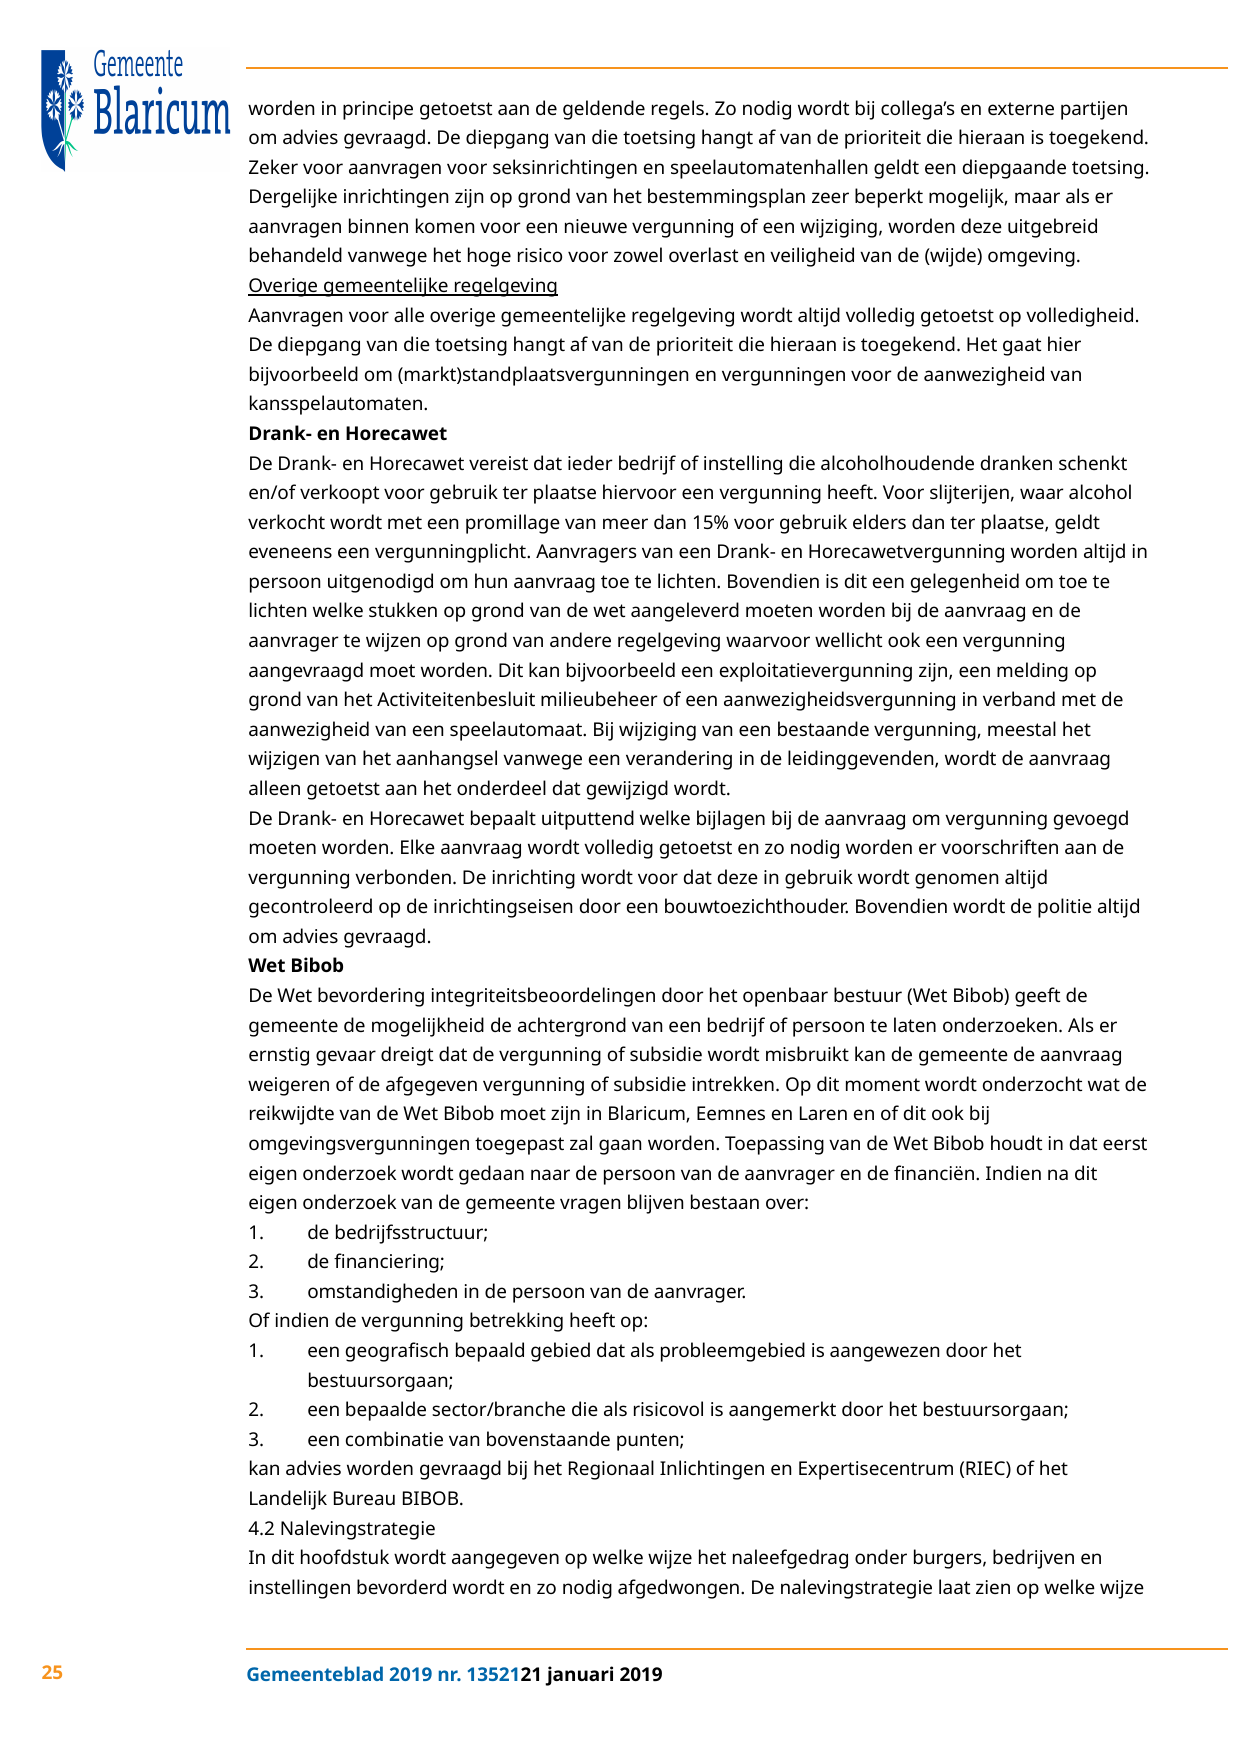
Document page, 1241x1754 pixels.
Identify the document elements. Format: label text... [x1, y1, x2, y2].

list een combinatie van bovenstaande punten; [248, 1426, 1152, 1452]
text De Drank- en Horecawet vereist dat ieder bedrijf of instelling die alcoholhoudende dranken schenkt en/of verkoopt voor gebruik ter plaatse hiervoor een vergunning heeft. Voor slijterijen, waar alcohol verkocht wordt met een promillage van meer dan 15% voor gebruik elders dan ter plaatse, geldt eveneens een vergunningplicht. Aanvragers van een Drank- en Horecawetvergunning worden altijd in persoon uitgenodigd om hun aanvraag toe te lichten. Bovendien is dit een gelegenheid om toe te lichten welke stukken op grond van de wet aangeleverd moeten worden bij de aanvraag en de aanvrager te wijzen op grond van andere regelgeving waarvoor wellicht ook een vergunning aangevraagd moet worden. Dit kan bijvoorbeeld een exploitatievergunning zijn, een melding op grond van het Activiteitenbesluit milieubeheer of een aanwezigheidsvergunning in verband met de aanwezigheid van een speelautomaat. Bij wijziging van een bestaande vergunning, meestal het wijzigen van het aanhangsel vanwege een verandering in de leidinggevenden, wordt de aanvraag alleen getoetst aan het onderdeel dat gewijzigd wordt. [248, 450, 1152, 801]
text Aanvragen voor alle overige gemeentelijke regelgeving wordt altijd volledig getoetst op volledigheid. De diepgang van die toetsing hangt af van de prioriteit die hieraan is toegekend. Het gaat hier bijvoorbeeld om (markt)standplaatsvergunningen en vergunningen voor de aanwezigheid van kansspelautomaten. [248, 302, 1152, 416]
text De Drank- en Horecawet bepaalt uitputtend welke bijlagen bij de aanvraag om vergunning gevoegd moeten worden. Elke aanvraag wordt volledig getoetst en zo nodig worden er voorschriften aan de vergunning verbonden. De inrichting wordt voor dat deze in gebruik wordt genomen altijd gecontroleerd op de inrichtingseisen door een bouwtoezichthouder. Bovendien wordt de politie altijd om advies gevraagd. [248, 805, 1152, 949]
list een bepaalde sector/branche die als risicovol is aangemerkt door het bestuursorgaan; [248, 1396, 1152, 1422]
list de financiering; [248, 1248, 1152, 1274]
text 4.2 Nalevingstrategie [248, 1515, 1152, 1541]
text De Wet bevordering integriteitsbeoordelingen door het openbaar bestuur (Wet Bibob) geeft de gemeente de mogelijkheid de achtergrond van een bedrijf of persoon te laten onderzoeken. Als er ernstig gevaar dreigt dat de vergunning of subsidie wordt misbruikt kan de gemeente de aanvraag weigeren of de afgegeven vergunning of subsidie intrekken. Op dit moment wordt onderzocht wat de reikwijdte van de Wet Bibob moet zijn in Blaricum, Eemnes en Laren en of dit ook bij omgevingsvergunningen toegepast zal gaan worden. Toepassing van de Wet Bibob houdt in dat eerst eigen onderzoek wordt gedaan naar de persoon van de aanvrager en de financiën. Indien na dit eigen onderzoek van de gemeente vragen blijven bestaan over: [248, 982, 1152, 1215]
list een geografisch bepaald gebied dat als probleemgebied is aangewezen door het bestuursorgaan; [248, 1337, 1152, 1393]
text In dit hoofdstuk wordt aangegeven op welke wijze het naleefgedrag onder burgers, bedrijven en instellingen bevorderd wordt en zo nodig afgedwongen. De nalevingstrategie laat zien op welke wijze [248, 1544, 1152, 1600]
picture [41, 47, 231, 172]
text worden in principe getoetst aan de geldende regels. Zo nodig wordt bij collega’s en externe partijen om advies gevraagd. De diepgang van die toetsing hangt af van de prioriteit die hieraan is toegekend. Zeker voor aanvragen voor seksinrichtingen en speelautomatenhallen geldt een diepgaande toetsing. Dergelijke inrichtingen zijn op grond van het bestemmingsplan zeer beperkt mogelijk, maar als er aanvragen binnen komen voor een nieuwe vergunning of een wijziging, worden deze uitgebreid behandeld vanwege het hoge risico voor zowel overlast en veiligheid van de (wijde) omgeving. [248, 95, 1152, 268]
text Drank- en Horecawet [248, 420, 1152, 446]
text Overige gemeentelijke regelgeving [248, 272, 1152, 298]
text Wet Bibob [248, 953, 1152, 978]
list de bedrijfsstructuur; [248, 1219, 1152, 1245]
text Of indien de vergunning betrekking heeft op: [248, 1308, 1152, 1333]
text kan advies worden gevraagd bij het Regionaal Inlichtingen en Expertisecentrum (RIEC) of het Landelijk Bureau BIBOB. [248, 1456, 1152, 1511]
list omstandigheden in de persoon van de aanvrager. [248, 1278, 1152, 1304]
